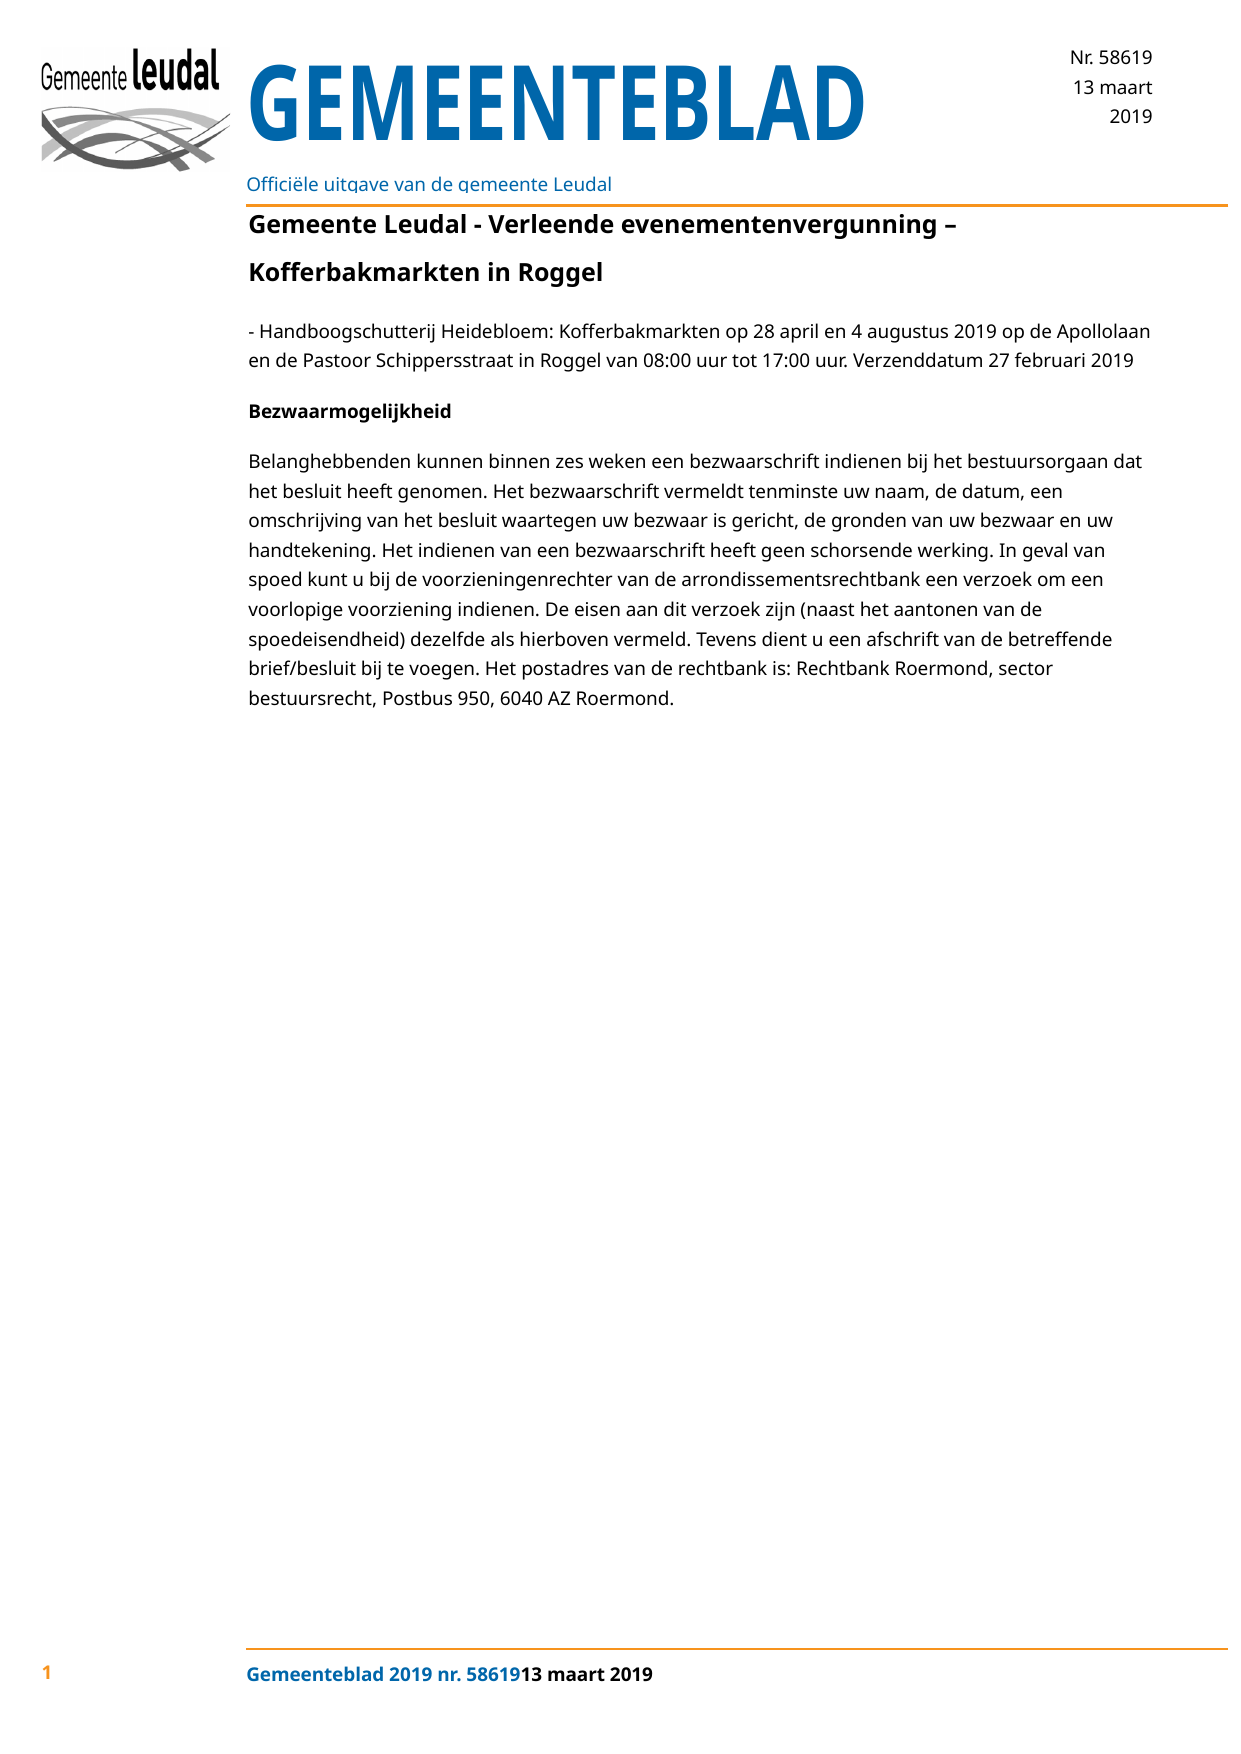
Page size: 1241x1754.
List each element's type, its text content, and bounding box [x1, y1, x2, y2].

text Bezwaarmogelijkheid [248, 398, 1152, 424]
text - Handboogschutterij Heidebloem: Kofferbakmarkten op 28 april en 4 augustus 2019 op de Apollolaan en de Pastoor Schippersstraat in Roggel van 08:00 uur tot 17:00 uur. Verzenddatum 27 februari 2019 [248, 318, 1152, 373]
picture [41, 47, 231, 172]
text Gemeente Leudal - Verleende evenementenvergunning – Kofferbakmarkten in Roggel [248, 207, 1152, 288]
text Belanghebbenden kunnen binnen zes weken een bezwaarschrift indienen bij het bestuursorgaan dat het besluit heeft genomen. Het bezwaarschrift vermeldt tenminste uw naam, de datum, een omschrijving van het besluit waartegen uw bezwaar is gericht, de gronden van uw bezwaar en uw handtekening. Het indienen van een bezwaarschrift heeft geen schorsende werking. In geval van spoed kunt u bij de voorzieningenrechter van de arrondissementsrechtbank een verzoek om een voorlopige voorziening indienen. De eisen aan dit verzoek zijn (naast het aantonen van de spoedeisendheid) dezelfde als hierboven vermeld. Tevens dient u een afschrift van de betreffende brief/besluit bij te voegen. Het postadres van de rechtbank is: Rechtbank Roermond, sector bestuursrecht, Postbus 950, 6040 AZ Roermond. [248, 448, 1152, 711]
